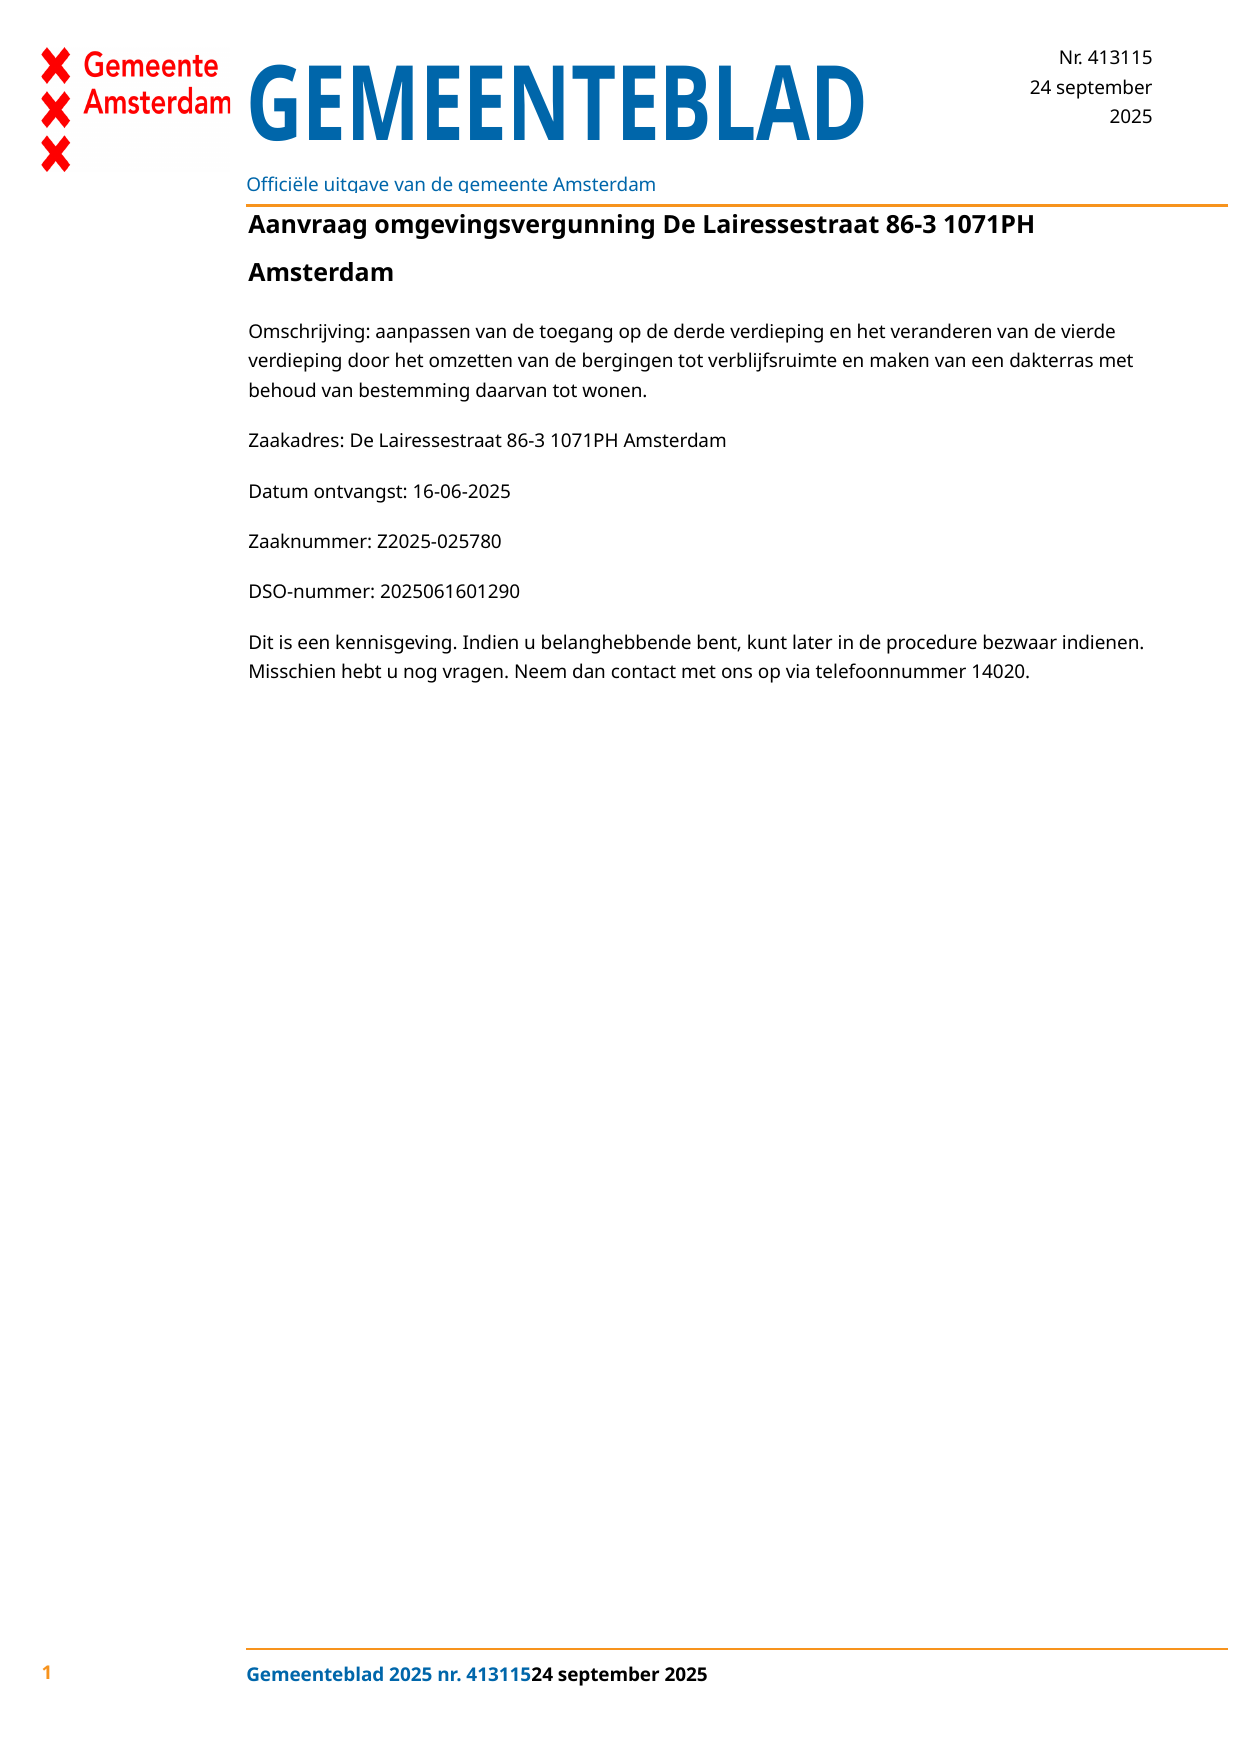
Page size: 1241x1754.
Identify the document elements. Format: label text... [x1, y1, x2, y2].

text Zaakadres: De Lairessestraat 86-3 1071PH Amsterdam [248, 427, 1152, 453]
text Datum ontvangst: 16-06-2025 [248, 478, 1152, 504]
text Omschrijving: aanpassen van de toegang op de derde verdieping en het veranderen van de vierde verdieping door het omzetten van de bergingen tot verblijfsruimte en maken van een dakterras met behoud van bestemming daarvan tot wonen. [248, 318, 1152, 403]
text Dit is een kennisgeving. Indien u belanghebbende bent, kunt later in de procedure bezwaar indienen. Misschien hebt u nog vragen. Neem dan contact met ons op via telefoonnummer 14020. [248, 629, 1152, 684]
picture [41, 47, 231, 172]
text DSO-nummer: 2025061601290 [248, 579, 1152, 604]
text Zaaknummer: Z2025-025780 [248, 528, 1152, 554]
text Aanvraag omgevingsvergunning De Lairessestraat 86-3 1071PH Amsterdam [248, 207, 1152, 288]
